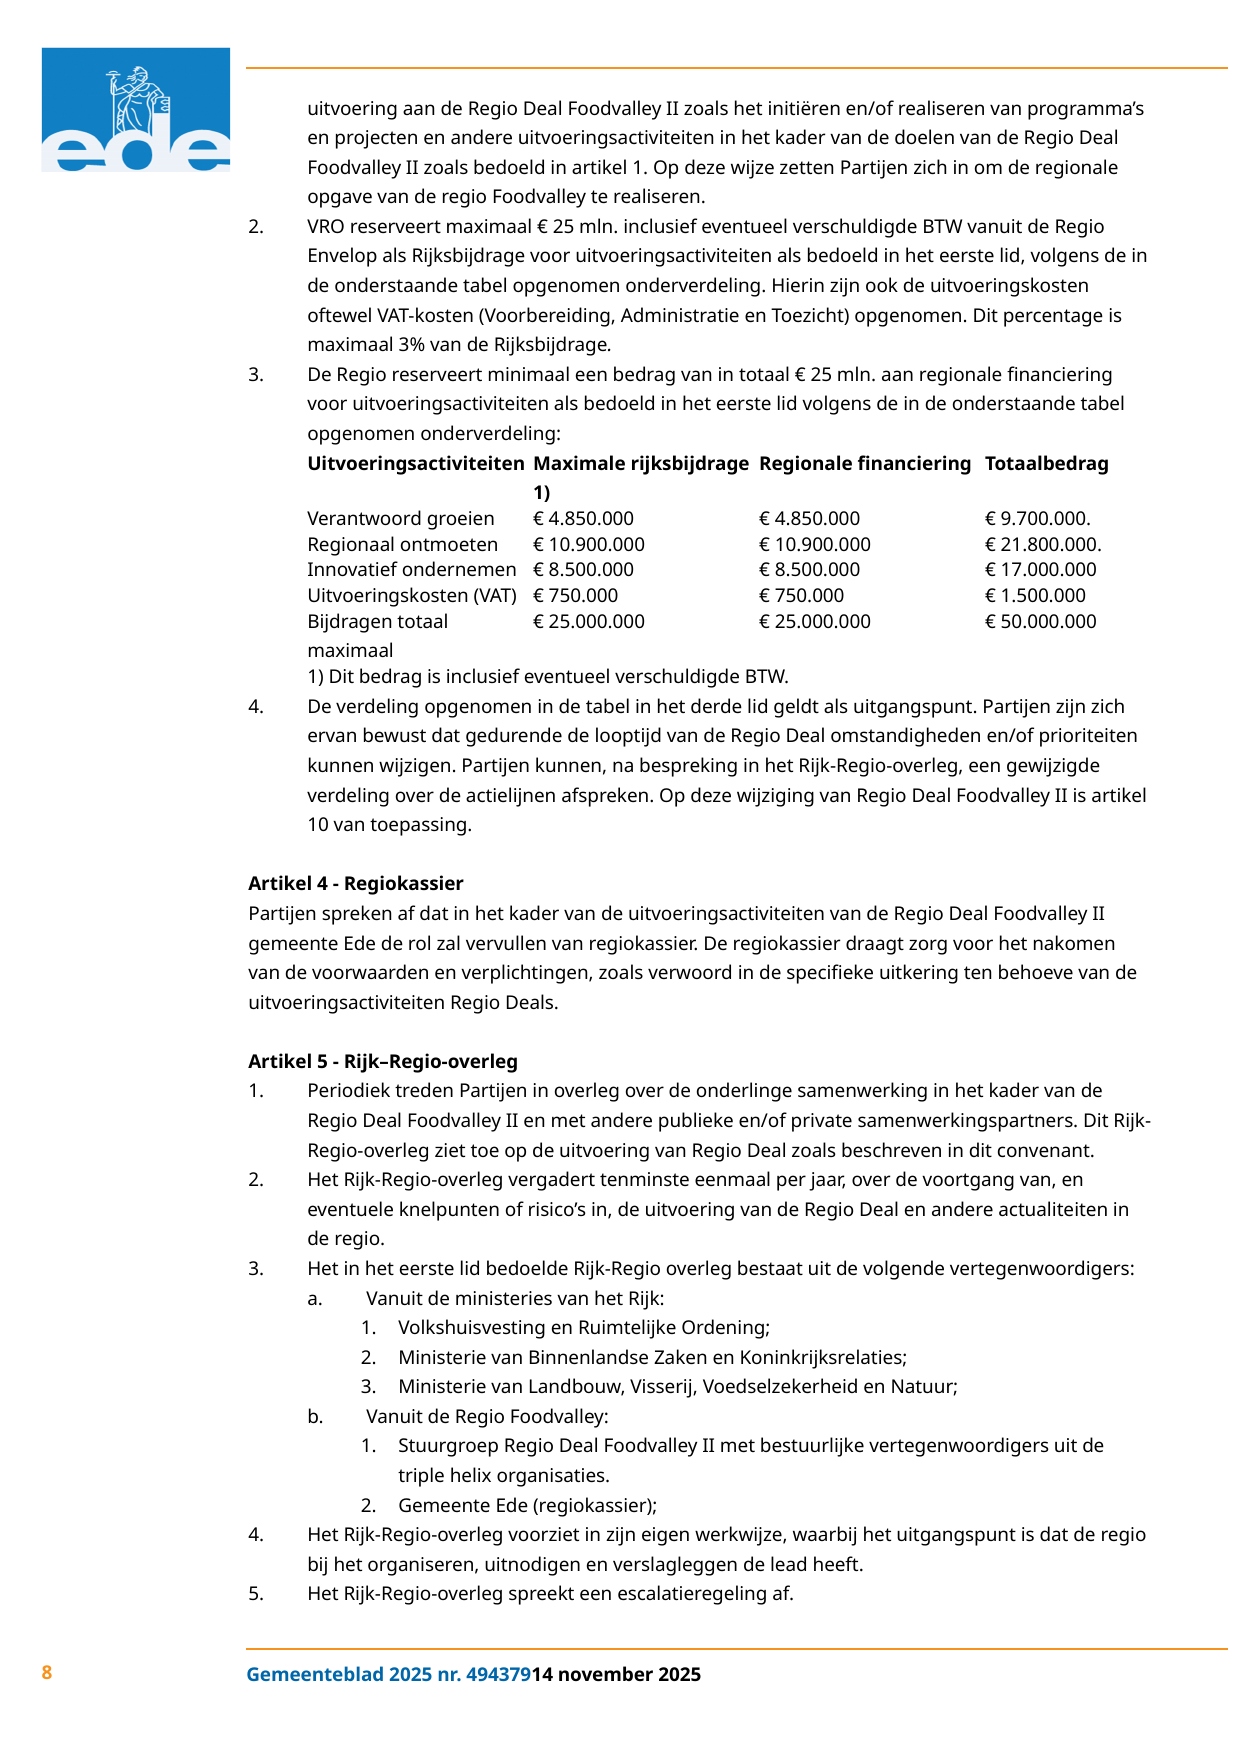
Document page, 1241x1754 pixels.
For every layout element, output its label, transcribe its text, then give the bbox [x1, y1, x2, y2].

table_cell € 10.900.000 [759, 531, 985, 557]
table_cell € 17.000.000 [985, 557, 1211, 582]
list Ministerie van Landbouw, Visserij, Voedselzekerheid en Natuur; [361, 1373, 1152, 1399]
table_cell € 25.000.000 [533, 608, 759, 663]
list 1) Dit bedrag is inclusief eventueel verschuldigde BTW. [248, 663, 1152, 689]
table_cell € 4.850.000 [759, 505, 985, 531]
list De Regio reserveert minimaal een bedrag van in totaal € 25 mln. aan regionale financiering voor uitvoeringsactiviteiten als bedoeld in het eerste lid volgens de in de onderstaande tabel opgenomen onderverdeling: [248, 361, 1152, 446]
table_cell € 1.500.000 [985, 583, 1211, 608]
list Het in het eerste lid bedoelde Rijk-Regio overleg bestaat uit de volgende vertegenwoordigers: [248, 1255, 1152, 1281]
list uitvoering aan de Regio Deal Foodvalley II zoals het initiëren en/of realiseren van programma’s en projecten en andere uitvoeringsactiviteiten in het kader van de doelen van de Regio Deal Foodvalley II zoals bedoeld in artikel 1. Op deze wijze zetten Partijen zich in om de regionale opgave van de regio Foodvalley te realiseren. [248, 95, 1152, 209]
text Artikel 5 - Rijk–Regio-overleg [248, 1048, 1152, 1074]
table_header Regionale financiering [759, 450, 985, 505]
list Vanuit de ministeries van het Rijk: [307, 1285, 1152, 1311]
text Artikel 4 - Regiokassier [248, 871, 1152, 896]
table_cell Innovatief ondernemen [307, 557, 533, 582]
table_cell € 25.000.000 [759, 608, 985, 663]
table_cell € 4.850.000 [533, 505, 759, 531]
list Het Rijk-Regio-overleg spreekt een escalatieregeling af. [248, 1581, 1152, 1606]
list Periodiek treden Partijen in overleg over de onderlinge samenwerking in het kader van de Regio Deal Foodvalley II en met andere publieke en/of private samenwerkingspartners. Dit Rijk-Regio-overleg ziet toe op de uitvoering van Regio Deal zoals beschreven in dit convenant. [248, 1078, 1152, 1163]
list Ministerie van Binnenlandse Zaken en Koninkrijksrelaties; [361, 1344, 1152, 1370]
list Vanuit de Regio Foodvalley: [307, 1403, 1152, 1429]
table_cell € 10.900.000 [533, 531, 759, 557]
table_cell Bijdragen totaal maximaal [307, 608, 533, 663]
table_header Maximale rijksbijdrage 1) [533, 450, 759, 505]
table_cell € 8.500.000 [533, 557, 759, 582]
list Gemeente Ede (regiokassier); [361, 1492, 1152, 1518]
list Stuurgroep Regio Deal Foodvalley II met bestuurlijke vertegenwoordigers uit de triple helix organisaties. [361, 1433, 1152, 1488]
table_cell € 750.000 [759, 583, 985, 608]
list De verdeling opgenomen in de tabel in het derde lid geldt als uitgangspunt. Partijen zijn zich ervan bewust dat gedurende de looptijd van de Regio Deal omstandigheden en/of prioriteiten kunnen wijzigen. Partijen kunnen, na bespreking in het Rijk-Regio-overleg, een gewijzigde verdeling over de actielijnen afspreken. Op deze wijziging van Regio Deal Foodvalley II is artikel 10 van toepassing. [248, 693, 1152, 837]
table_cell € 750.000 [533, 583, 759, 608]
table_cell Regionaal ontmoeten [307, 531, 533, 557]
list Het Rijk-Regio-overleg vergadert tenminste eenmaal per jaar, over de voortgang van, en eventuele knelpunten of risico’s in, de uitvoering van de Regio Deal en andere actualiteiten in de regio. [248, 1166, 1152, 1251]
picture [41, 47, 231, 172]
text Partijen spreken af dat in het kader van de uitvoeringsactiviteiten van de Regio Deal Foodvalley II gemeente Ede de rol zal vervullen van regiokassier. De regiokassier draagt zorg voor het nakomen van de voorwaarden en verplichtingen, zoals verwoord in de specifieke uitkering ten behoeve van de uitvoeringsactiviteiten Regio Deals. [248, 900, 1152, 1015]
table_header Totaalbedrag [985, 450, 1211, 505]
list Het Rijk-Regio-overleg voorziet in zijn eigen werkwijze, waarbij het uitgangspunt is dat de regio bij het organiseren, uitnodigen en verslagleggen de lead heeft. [248, 1521, 1152, 1577]
table_header Uitvoeringsactiviteiten [307, 450, 533, 505]
table_cell Uitvoeringskosten (VAT) [307, 583, 533, 608]
table_cell € 21.800.000. [985, 531, 1211, 557]
list Volkshuisvesting en Ruimtelijke Ordening; [361, 1314, 1152, 1340]
table_cell € 8.500.000 [759, 557, 985, 582]
list VRO reserveert maximaal € 25 mln. inclusief eventueel verschuldigde BTW vanuit de Regio Envelop als Rijksbijdrage voor uitvoeringsactiviteiten als bedoeld in het eerste lid, volgens de in de onderstaande tabel opgenomen onderverdeling. Hierin zijn ook de uitvoeringskosten oftewel VAT-kosten (Voorbereiding, Administratie en Toezicht) opgenomen. Dit percentage is maximaal 3% van de Rijksbijdrage. [248, 213, 1152, 357]
table_cell € 50.000.000 [985, 608, 1211, 663]
table_cell Verantwoord groeien [307, 505, 533, 531]
table_cell € 9.700.000. [985, 505, 1211, 531]
